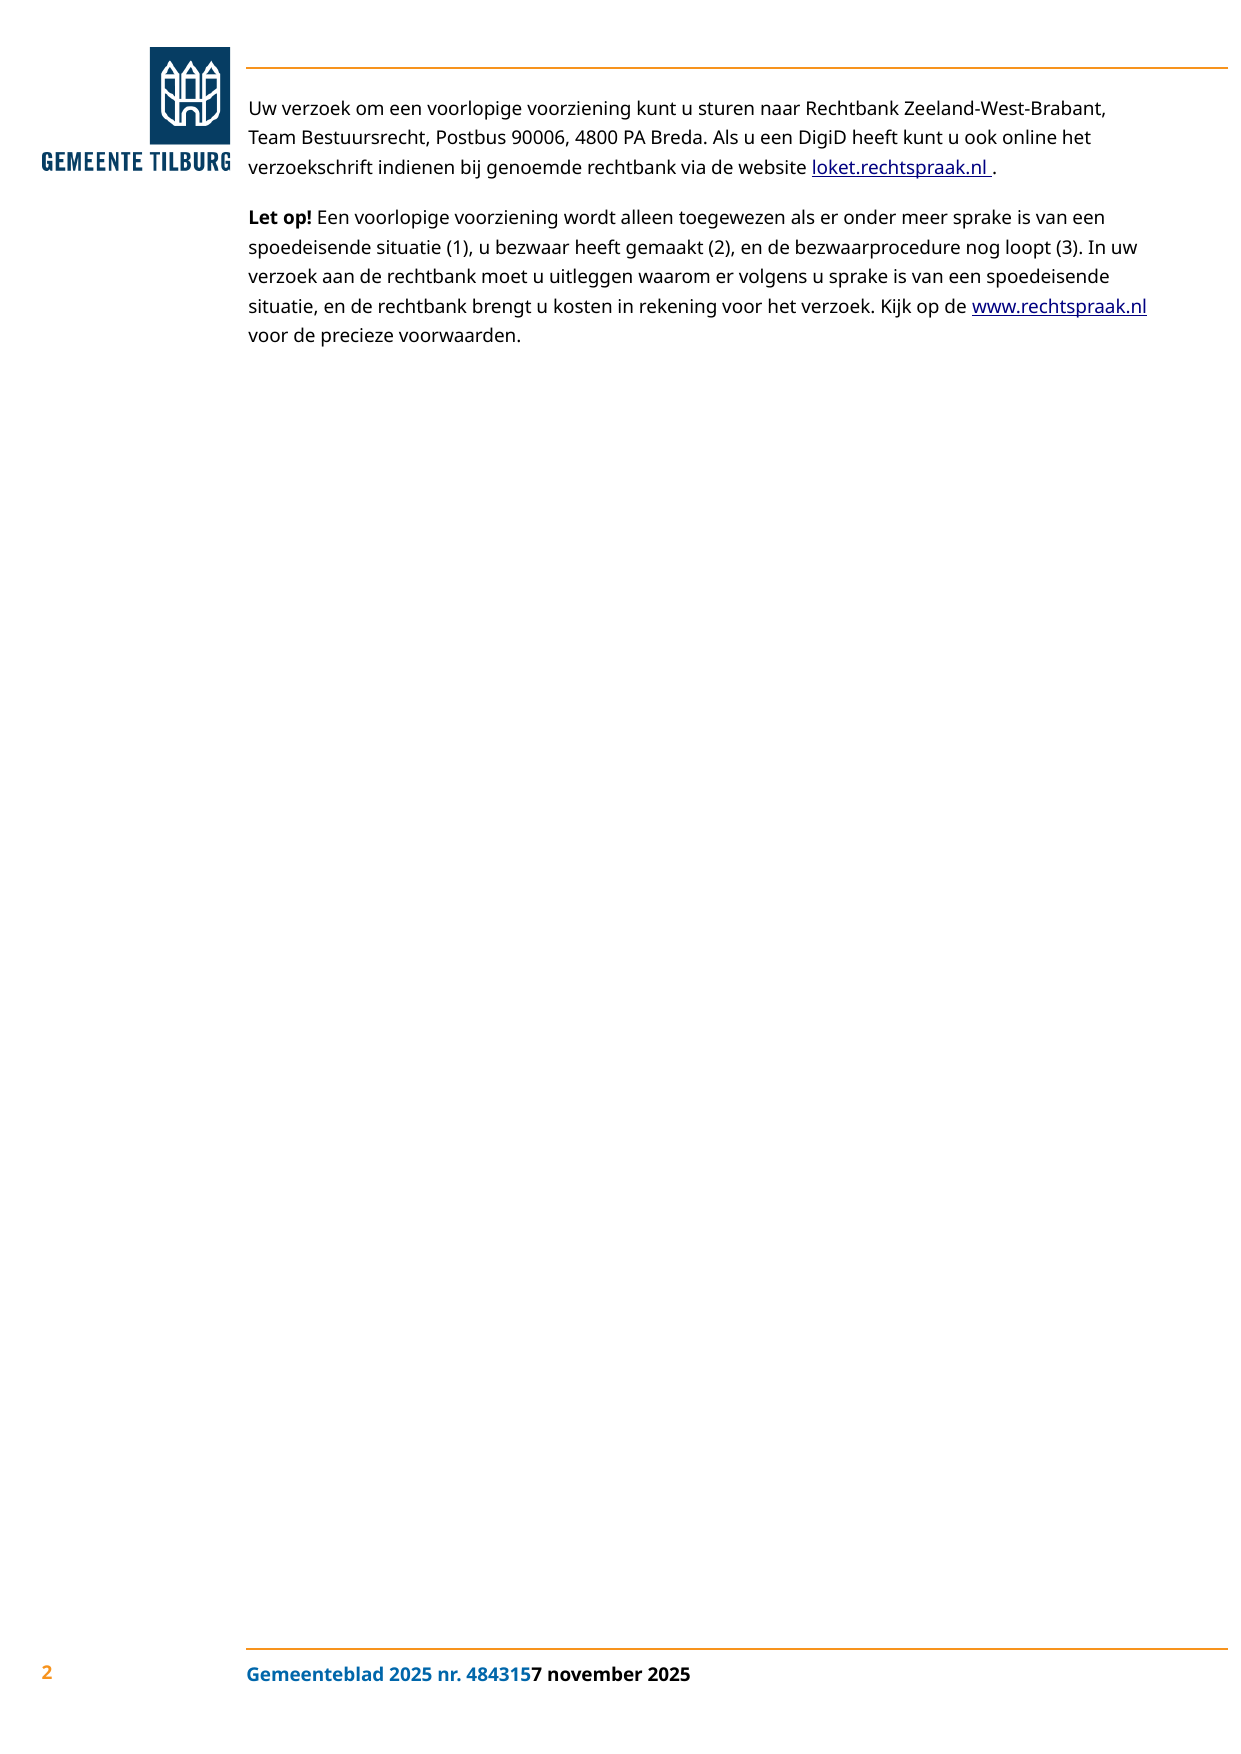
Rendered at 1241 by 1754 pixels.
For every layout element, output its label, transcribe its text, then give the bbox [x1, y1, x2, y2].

picture [41, 47, 231, 172]
text Uw verzoek om een voorlopige voorziening kunt u sturen naar Rechtbank Zeeland-West-Brabant, Team Bestuursrecht, Postbus 90006, 4800 PA Breda. Als u een DigiD heeft kunt u ook online het verzoekschrift indienen bij genoemde rechtbank via de website loket.rechtspraak.nl . [248, 95, 1152, 180]
text Let op! Een voorlopige voorziening wordt alleen toegewezen als er onder meer sprake is van een spoedeisende situatie (1), u bezwaar heeft gemaakt (2), en de bezwaarprocedure nog loopt (3). In uw verzoek aan de rechtbank moet u uitleggen waarom er volgens u sprake is van een spoedeisende situatie, en de rechtbank brengt u kosten in rekening voor het verzoek. Kijk op de www.rechtspraak.nl voor de precieze voorwaarden. [248, 204, 1152, 348]
